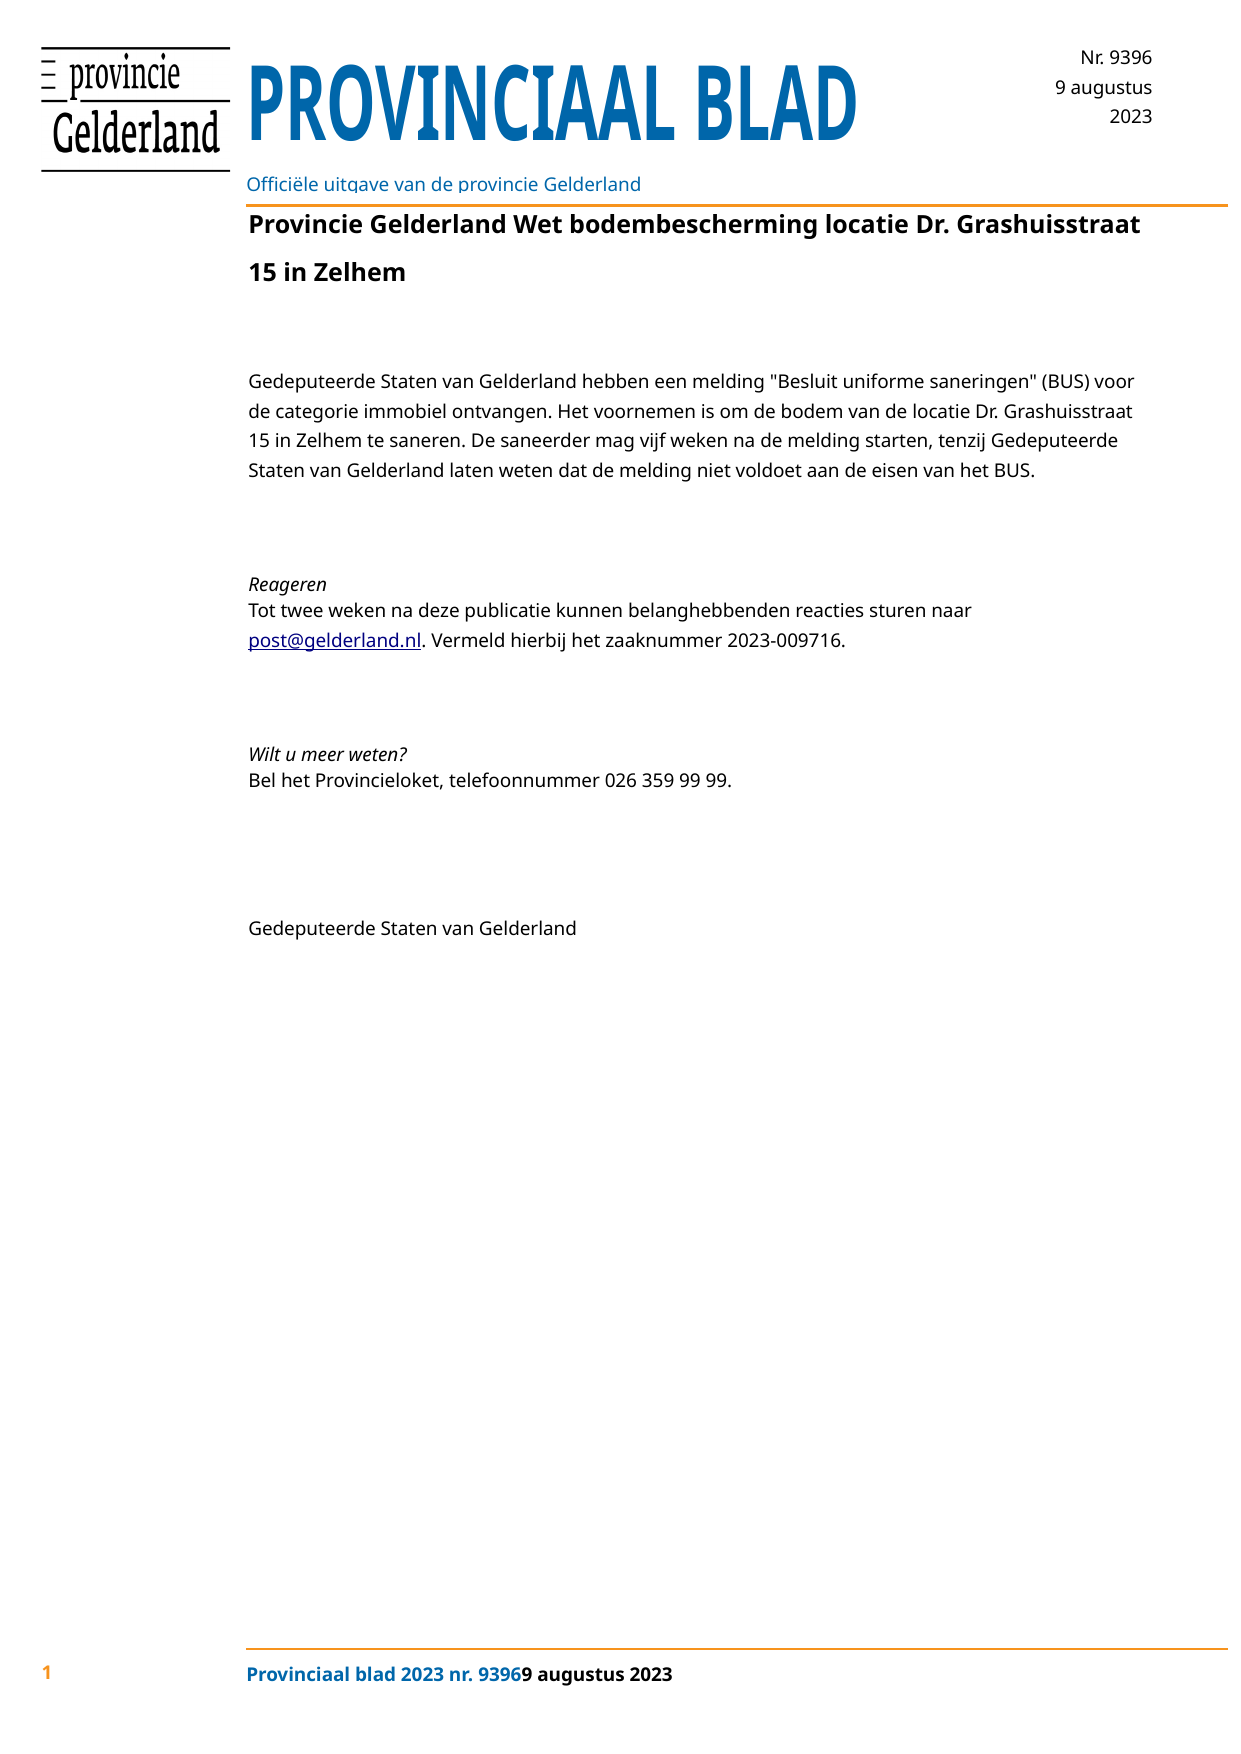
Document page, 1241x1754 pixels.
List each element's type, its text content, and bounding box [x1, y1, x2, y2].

text Provincie Gelderland Wet bodembescherming locatie Dr. Grashuisstraat 15 in Zelhem [248, 207, 1152, 288]
text Tot twee weken na deze publicatie kunnen belanghebbenden reacties sturen naar post@gelderland.nl. Vermeld hierbij het zaaknummer 2023-009716. [248, 597, 1152, 652]
text Gedeputeerde Staten van Gelderland [248, 916, 1152, 941]
text Reageren [248, 571, 1152, 597]
picture [41, 47, 231, 172]
text Wilt u meer weten? [248, 741, 1152, 767]
text Bel het Provincieloket, telefoonnummer 026 359 99 99. [248, 767, 1152, 793]
text Gedeputeerde Staten van Gelderland hebben een melding "Besluit uniforme saneringen" (BUS) voor de categorie immobiel ontvangen. Het voornemen is om de bodem van de locatie Dr. Grashuisstraat 15 in Zelhem te saneren. De saneerder mag vijf weken na de melding starten, tenzij Gedeputeerde Staten van Gelderland laten weten dat de melding niet voldoet aan de eisen van het BUS. [248, 368, 1152, 483]
